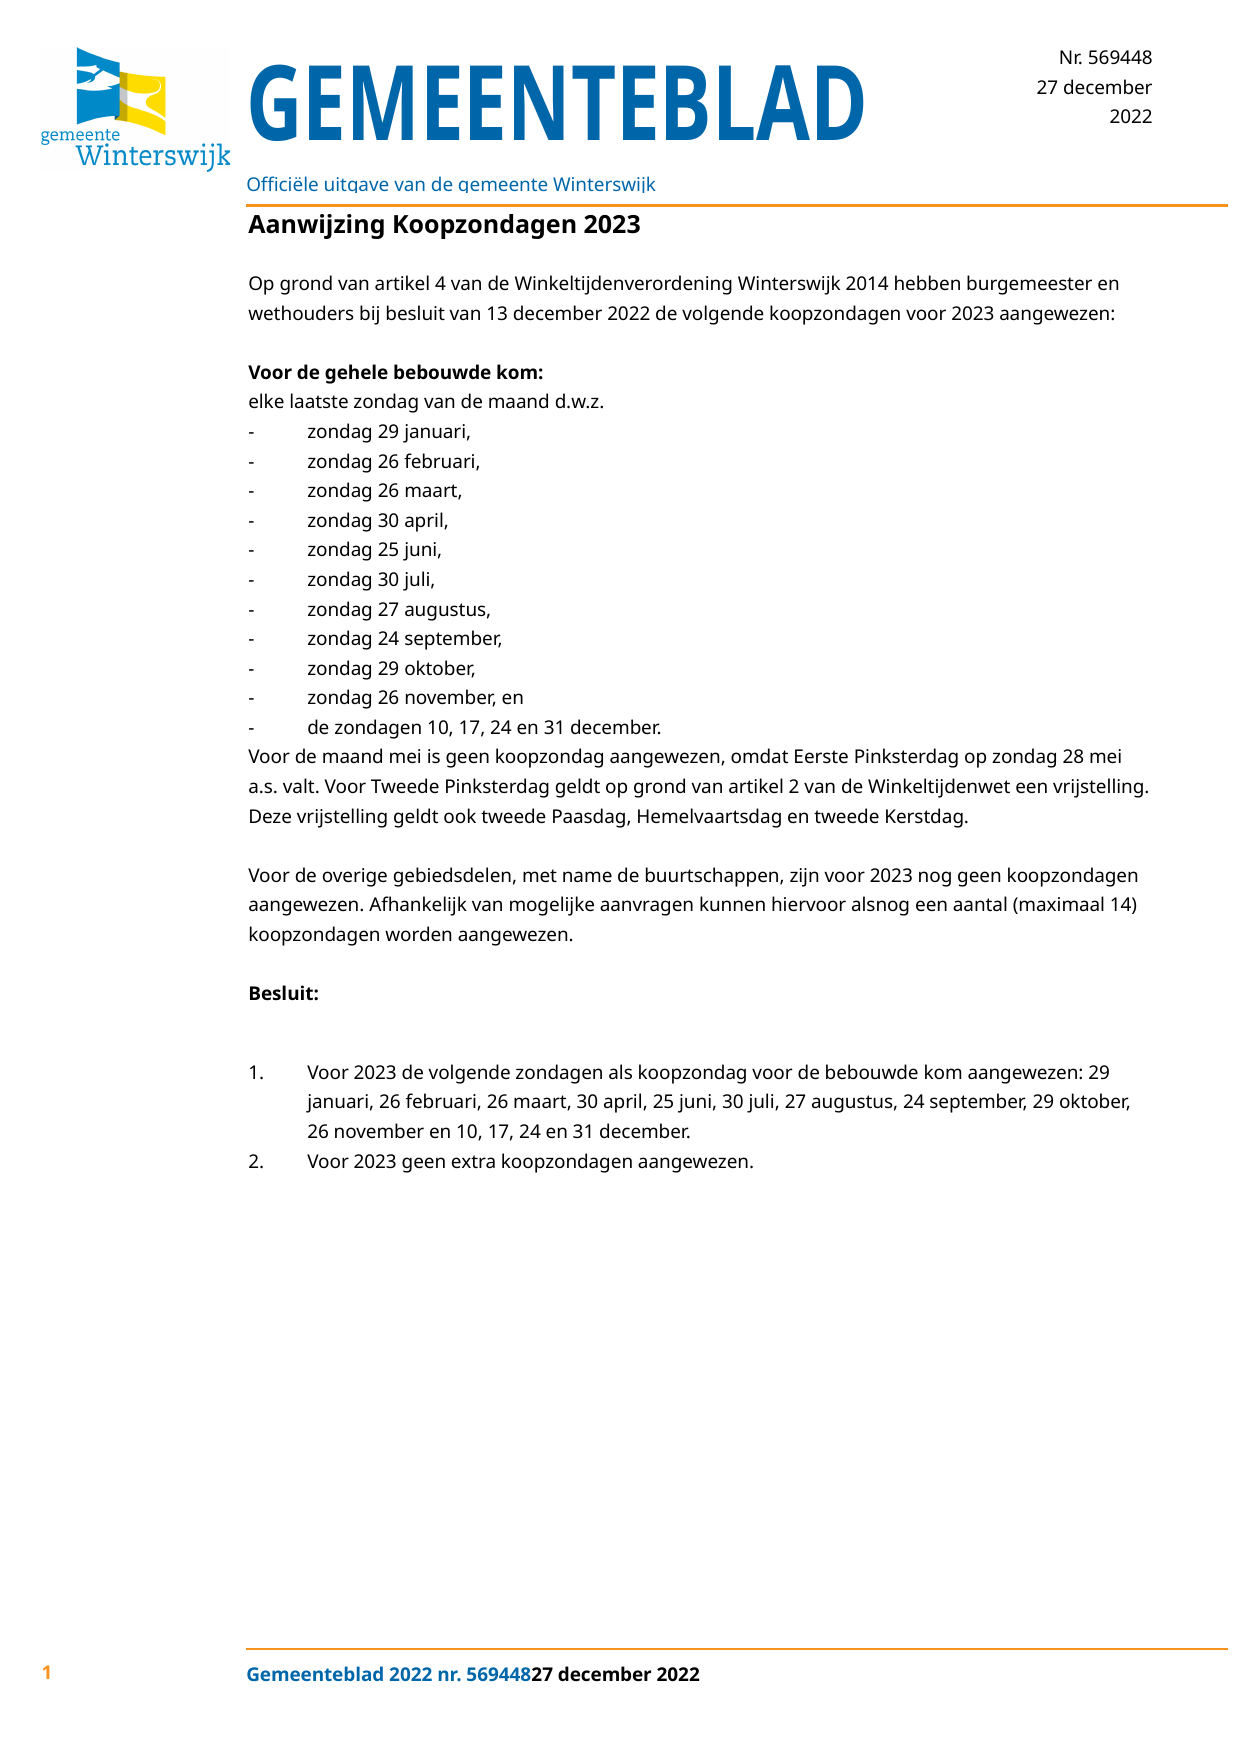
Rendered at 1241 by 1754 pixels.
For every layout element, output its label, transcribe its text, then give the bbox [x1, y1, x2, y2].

picture [225, 153, 231, 162]
list zondag 30 juli, [248, 566, 1152, 592]
list zondag 25 juni, [248, 537, 1152, 562]
text Voor de overige gebiedsdelen, met name de buurtschappen, zijn voor 2023 nog geen koopzondagen aangewezen. Afhankelijk van mogelijke aanvragen kunnen hiervoor alsnog een aantal (maximaal 14) koopzondagen worden aangewezen. [248, 862, 1152, 947]
list zondag 29 oktober, [248, 655, 1152, 681]
list Voor 2023 geen extra koopzondagen aangewezen. [248, 1148, 1152, 1174]
text Op grond van artikel 4 van de Winkeltijdenverordening Winterswijk 2014 hebben burgemeester en wethouders bij besluit van 13 december 2022 de volgende koopzondagen voor 2023 aangewezen: [248, 270, 1152, 326]
text Aanwijzing Koopzondagen 2023 [248, 207, 1152, 241]
list zondag 26 maart, [248, 477, 1152, 503]
list Voor 2023 de volgende zondagen als koopzondag voor de bebouwde kom aangewezen: 29 januari, 26 februari, 26 maart, 30 april, 25 juni, 30 juli, 27 augustus, 24 september, 29 oktober, 26 november en 10, 17, 24 en 31 december. [248, 1059, 1152, 1144]
list zondag 26 februari, [248, 448, 1152, 473]
list zondag 27 augustus, [248, 596, 1152, 621]
text Besluit: [248, 980, 1152, 1006]
list zondag 30 april, [248, 507, 1152, 533]
list zondag 26 november, en [248, 684, 1152, 710]
text Voor de maand mei is geen koopzondag aangewezen, omdat Eerste Pinksterdag op zondag 28 mei a.s. valt. Voor Tweede Pinksterdag geldt op grond van artikel 2 van de Winkeltijdenwet een vrijstelling. Deze vrijstelling geldt ook tweede Paasdag, Hemelvaartsdag en tweede Kerstdag. [248, 744, 1152, 828]
list zondag 29 januari, [248, 418, 1152, 444]
list zondag 24 september, [248, 625, 1152, 651]
list de zondagen 10, 17, 24 en 31 december. [248, 714, 1152, 740]
picture [41, 47, 231, 172]
text Voor de gehele bebouwde kom: [248, 359, 1152, 385]
text elke laatste zondag van de maand d.w.z. [248, 389, 1152, 414]
